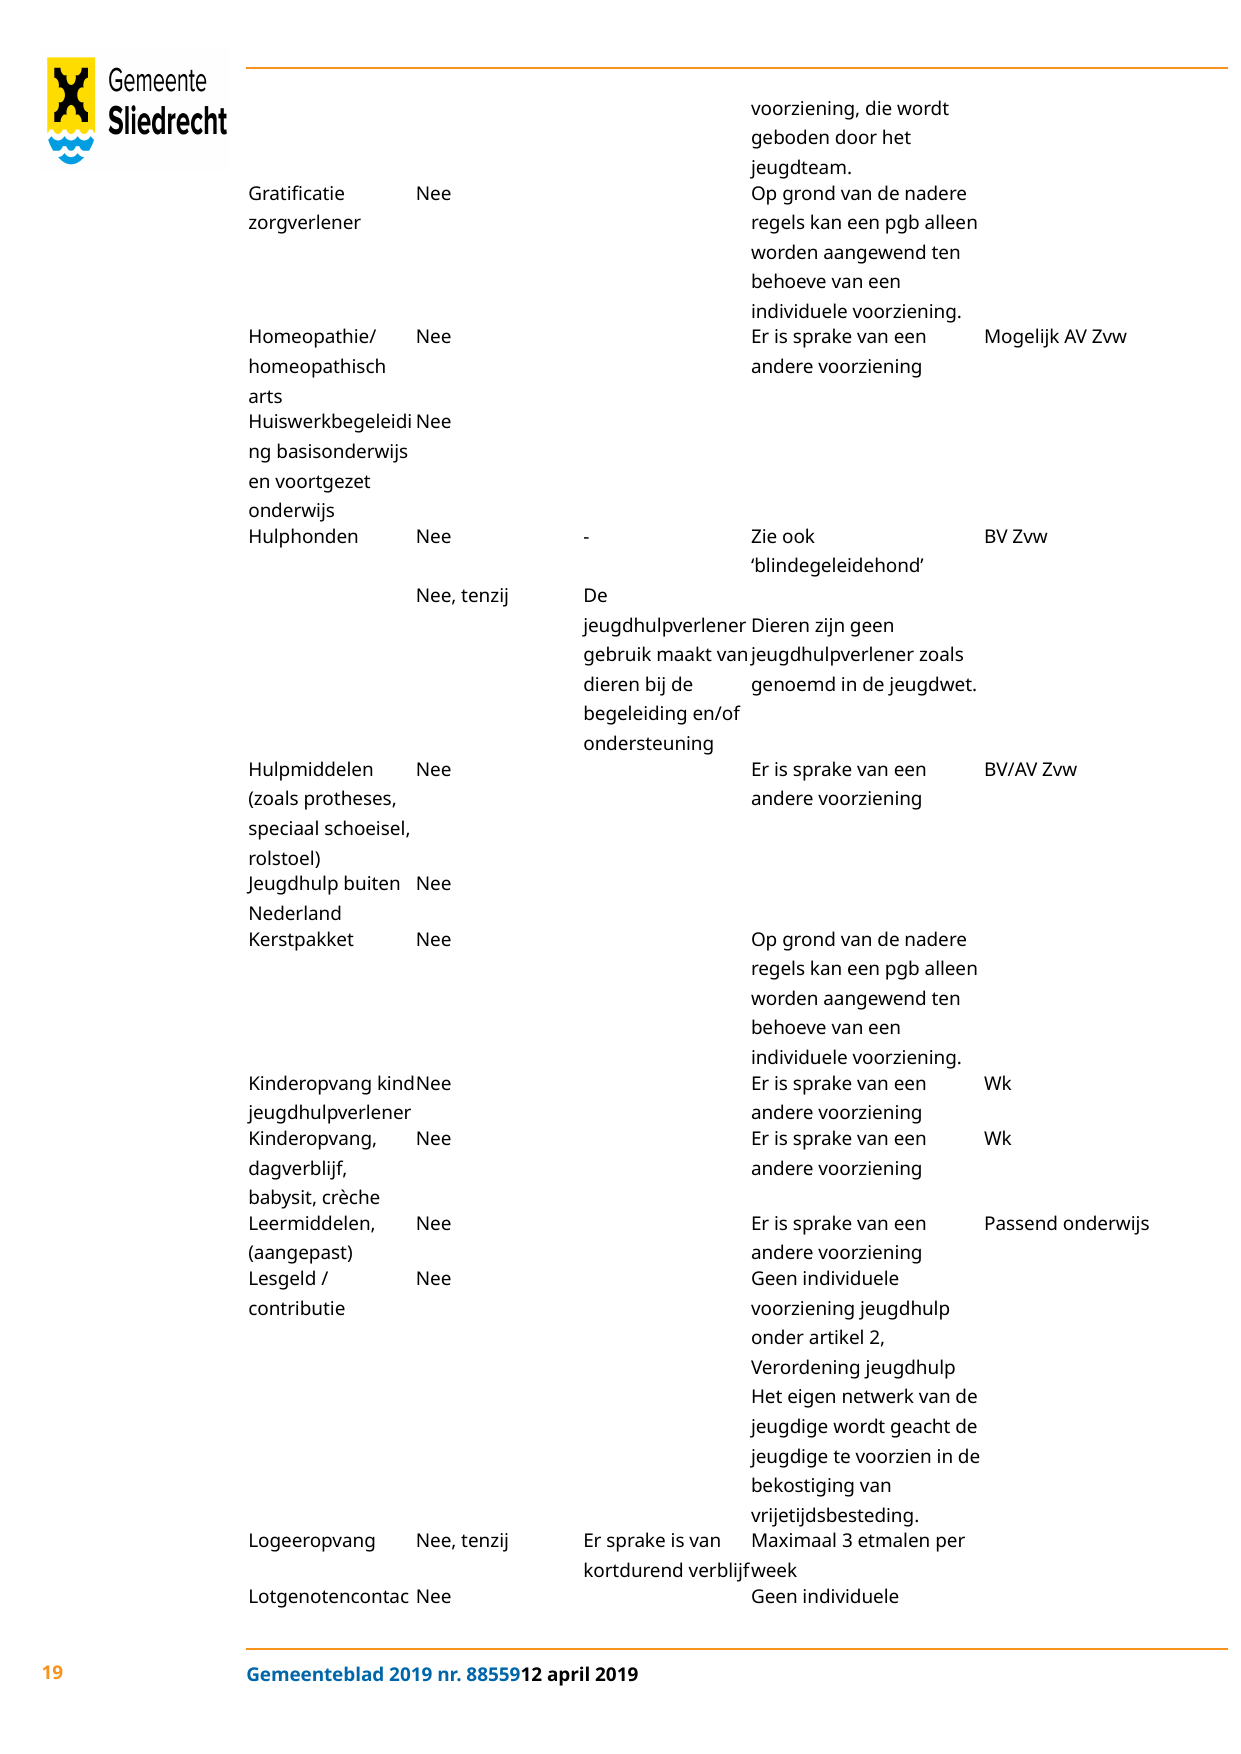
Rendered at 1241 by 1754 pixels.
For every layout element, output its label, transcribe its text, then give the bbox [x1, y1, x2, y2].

picture [41, 47, 231, 172]
table_cell Jeugdhulp buiten Nederland [248, 870, 416, 926]
table_cell Wk [984, 1070, 1152, 1125]
table_cell [751, 409, 984, 523]
table_cell [583, 180, 751, 324]
table_cell [416, 95, 583, 180]
table_cell Geen individuele [751, 1583, 984, 1609]
table_cell [583, 95, 751, 180]
table_cell Wk [984, 1125, 1152, 1210]
table_cell Homeopathie/ homeopathisch arts [248, 324, 416, 409]
table_cell Nee [416, 1265, 583, 1528]
table_cell [583, 926, 751, 1070]
table_cell Nee Nee, tenzij [416, 523, 583, 756]
table_cell Lesgeld / contributie [248, 1265, 416, 1528]
table_cell Er is sprake van een andere voorziening [751, 756, 984, 870]
table_cell [984, 409, 1152, 523]
table_cell [984, 1528, 1152, 1583]
table_cell Nee [416, 756, 583, 870]
table_cell BV Zvw [984, 523, 1152, 756]
table_cell Logeeropvang [248, 1528, 416, 1583]
table_cell Nee [416, 1583, 583, 1609]
table_cell [583, 756, 751, 870]
table_cell Mogelijk AV Zvw [984, 324, 1152, 409]
table_cell Nee [416, 180, 583, 324]
table_cell [984, 870, 1152, 926]
table_cell Maximaal 3 etmalen per week [751, 1528, 984, 1583]
table_cell Nee [416, 1070, 583, 1125]
table_cell [984, 1265, 1152, 1528]
table_cell Passend onderwijs [984, 1210, 1152, 1265]
table_cell Kinderopvang, dagverblijf, babysit, crèche [248, 1125, 416, 1210]
table_cell [984, 95, 1152, 180]
table_cell Op grond van de nadere regels kan een pgb alleen worden aangewend ten behoeve van een individuele voorziening. [751, 926, 984, 1070]
table_cell [583, 1210, 751, 1265]
table_cell Nee, tenzij [416, 1528, 583, 1583]
table_cell Geen individuele voorziening jeugdhulp onder artikel 2, Verordening jeugdhulp Het eigen netwerk van de jeugdige wordt geacht de jeugdige te voorzien in de bekostiging van vrijetijdsbesteding. [751, 1265, 984, 1528]
table_cell Er is sprake van een andere voorziening [751, 1070, 984, 1125]
table_cell Gratificatie zorgverlener [248, 180, 416, 324]
table_cell [583, 1070, 751, 1125]
table_cell Nee [416, 870, 583, 926]
table_cell Leermiddelen, (aangepast) [248, 1210, 416, 1265]
table_cell [984, 180, 1152, 324]
table_cell Op grond van de nadere regels kan een pgb alleen worden aangewend ten behoeve van een individuele voorziening. [751, 180, 984, 324]
table_cell Hulpmiddelen (zoals protheses, speciaal schoeisel, rolstoel) [248, 756, 416, 870]
table_cell Er is sprake van een andere voorziening [751, 1125, 984, 1210]
table_cell Er is sprake van een andere voorziening [751, 324, 984, 409]
table_cell [984, 926, 1152, 1070]
table_cell [583, 324, 751, 409]
table_cell [583, 1583, 751, 1609]
table_cell [984, 1583, 1152, 1609]
table_cell Hulphonden [248, 523, 416, 756]
table_cell Er sprake is van kortdurend verblijf [583, 1528, 751, 1583]
table_cell [583, 1125, 751, 1210]
table_cell [583, 1265, 751, 1528]
table_cell Nee [416, 926, 583, 1070]
table_cell Lotgenotencontac [248, 1583, 416, 1609]
table_cell Kerstpakket [248, 926, 416, 1070]
table_cell Huiswerkbegeleiding basisonderwijs en voortgezet onderwijs [248, 409, 416, 523]
table_cell BV/AV Zvw [984, 756, 1152, 870]
table_cell [751, 870, 984, 926]
table_cell - De jeugdhulpverlener gebruik maakt van dieren bij de begeleiding en/of ondersteuning [583, 523, 751, 756]
table_cell Nee [416, 409, 583, 523]
table_cell [248, 95, 416, 180]
table_cell Er is sprake van een andere voorziening [751, 1210, 984, 1265]
table_cell Nee [416, 1210, 583, 1265]
table_cell voorziening, die wordt geboden door het jeugdteam. [751, 95, 984, 180]
table_cell [583, 409, 751, 523]
table_cell Kinderopvang kind jeugdhulpverlener [248, 1070, 416, 1125]
table_cell [583, 870, 751, 926]
table_cell Zie ook ‘blindegeleidehond’ Dieren zijn geen jeugdhulpverlener zoals genoemd in de jeugdwet. [751, 523, 984, 756]
table_cell Nee [416, 1125, 583, 1210]
table_cell Nee [416, 324, 583, 409]
